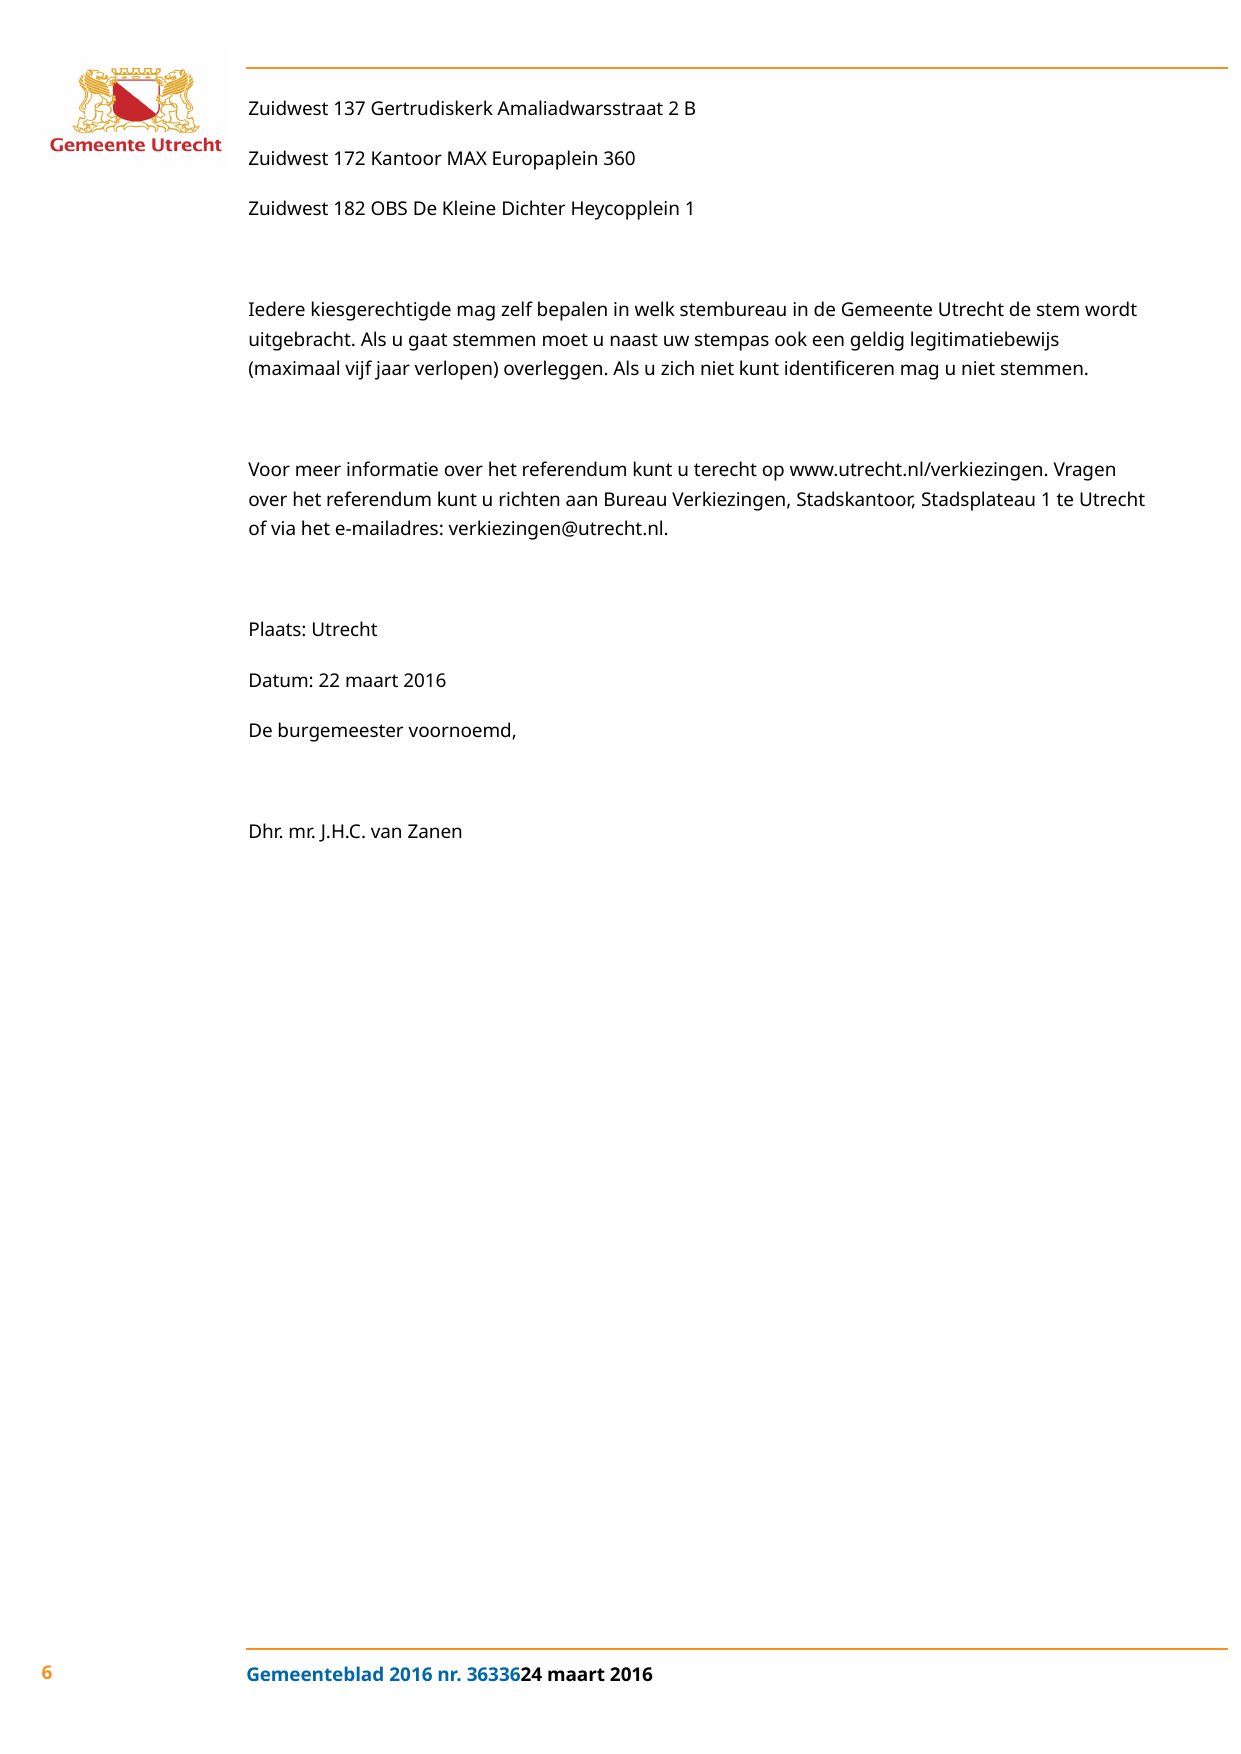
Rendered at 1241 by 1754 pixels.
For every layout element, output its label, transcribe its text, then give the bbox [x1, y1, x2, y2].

text De burgemeester voornoemd, [248, 717, 1152, 743]
picture [41, 47, 231, 172]
text Datum: 22 maart 2016 [248, 667, 1152, 693]
text Zuidwest 172 Kantoor MAX Europaplein 360 [248, 145, 1152, 171]
text Plaats: Utrecht [248, 616, 1152, 642]
text Zuidwest 182 OBS De Kleine Dichter Heycopplein 1 [248, 196, 1152, 221]
text Iedere kiesgerechtigde mag zelf bepalen in welk stembureau in de Gemeente Utrecht de stem wordt uitgebracht. Als u gaat stemmen moet u naast uw stempas ook een geldig legitimatiebewijs (maximaal vijf jaar verlopen) overleggen. Als u zich niet kunt identificeren mag u niet stemmen. [248, 296, 1152, 381]
text Zuidwest 137 Gertrudiskerk Amaliadwarsstraat 2 B [248, 95, 1152, 121]
text Voor meer informatie over het referendum kunt u terecht op www.utrecht.nl/verkiezingen. Vragen over het referendum kunt u richten aan Bureau Verkiezingen, Stadskantoor, Stadsplateau 1 te Utrecht of via het e-mailadres: verkiezingen@utrecht.nl. [248, 456, 1152, 541]
text Dhr. mr. J.H.C. van Zanen [248, 818, 1152, 844]
